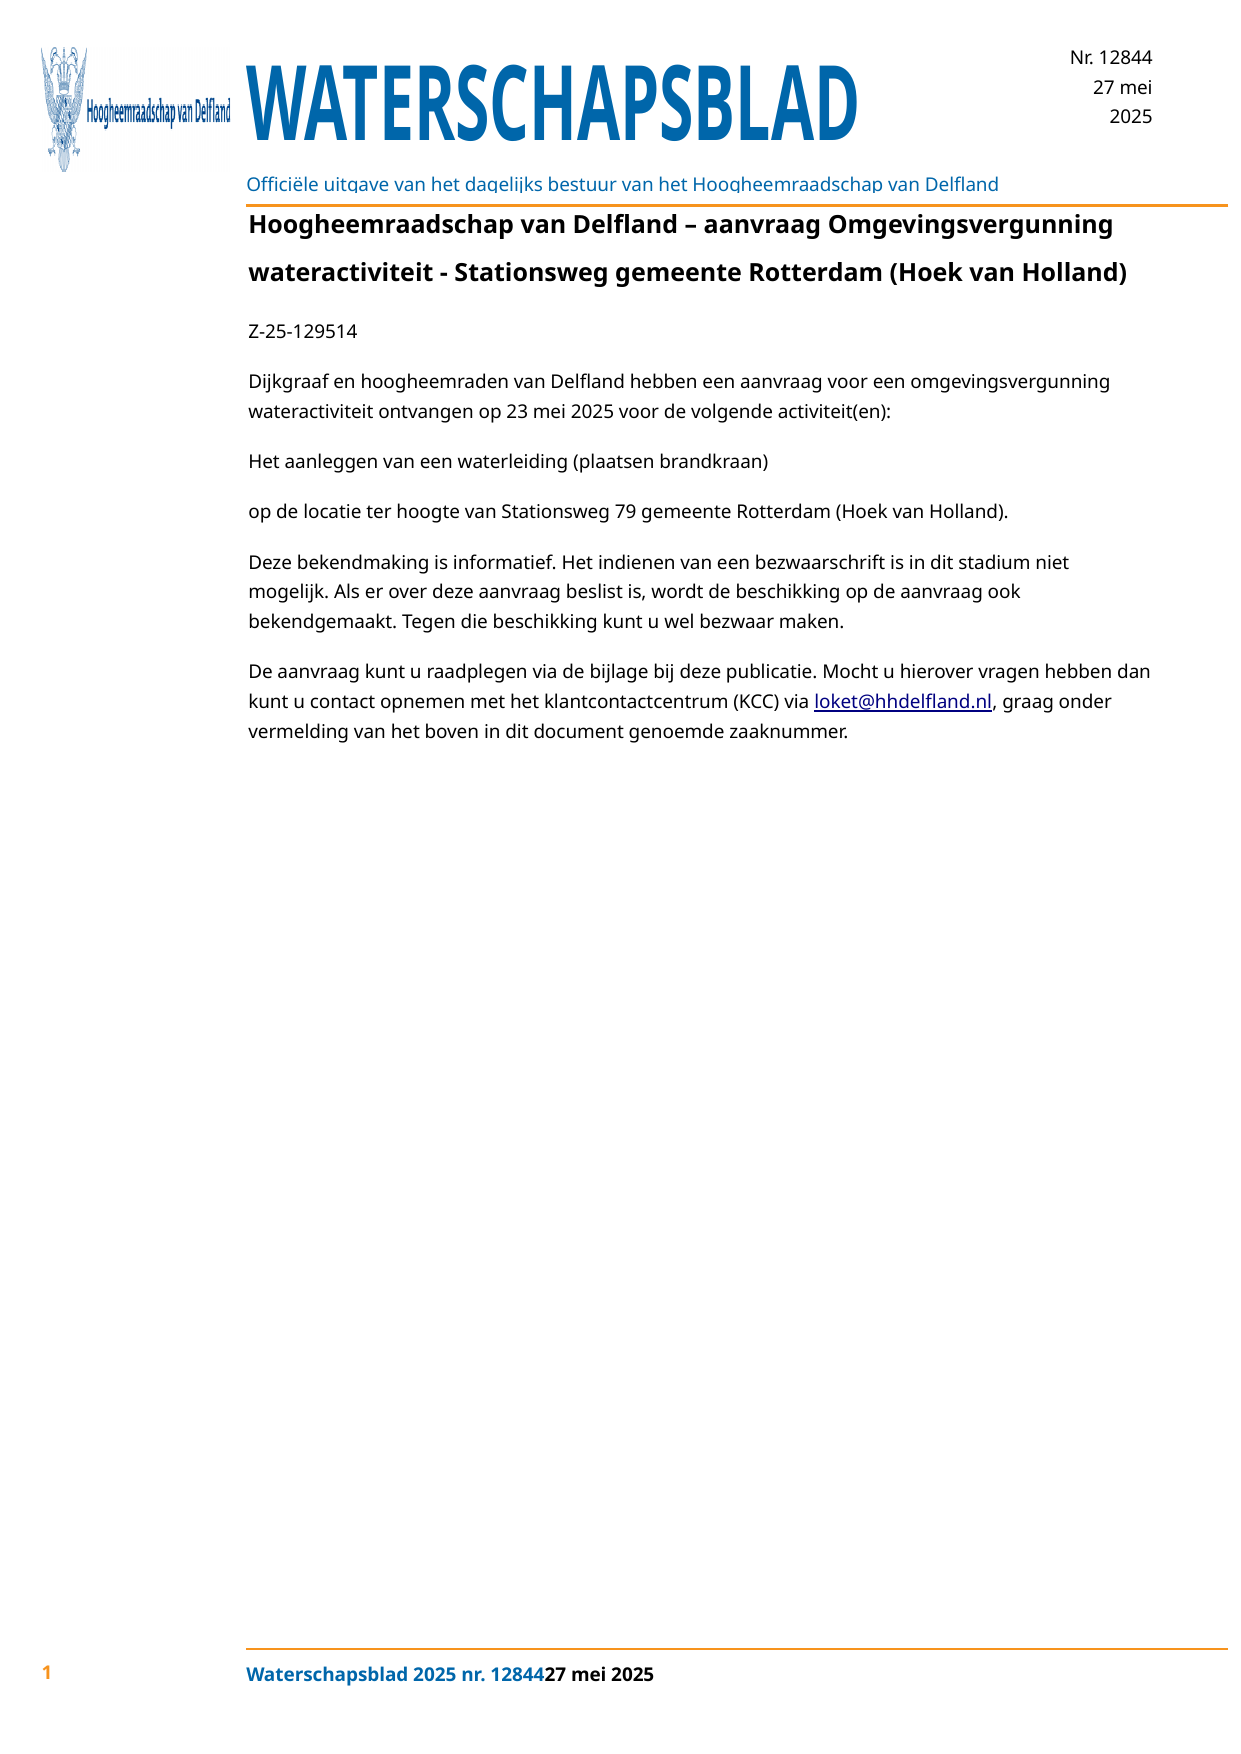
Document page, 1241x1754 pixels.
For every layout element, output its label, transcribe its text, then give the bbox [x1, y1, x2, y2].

text Dijkgraaf en hoogheemraden van Delfland hebben een aanvraag voor een omgevingsvergunning wateractiviteit ontvangen op 23 mei 2025 voor de volgende activiteit(en): [248, 368, 1152, 424]
picture [41, 47, 231, 172]
text De aanvraag kunt u raadplegen via de bijlage bij deze publicatie. Mocht u hierover vragen hebben dan kunt u contact opnemen met het klantcontactcentrum (KCC) via loket@hhdelfland.nl, graag onder vermelding van het boven in dit document genoemde zaaknummer. [248, 659, 1152, 744]
text Het aanleggen van een waterleiding (plaatsen brandkraan) [248, 448, 1152, 474]
text Z-25-129514 [248, 318, 1152, 344]
text Deze bekendmaking is informatief. Het indienen van een bezwaarschrift is in dit stadium niet mogelijk. Als er over deze aanvraag beslist is, wordt de beschikking op de aanvraag ook bekendgemaakt. Tegen die beschikking kunt u wel bezwaar maken. [248, 549, 1152, 634]
text Hoogheemraadschap van Delfland – aanvraag Omgevingsvergunning wateractiviteit - Stationsweg gemeente Rotterdam (Hoek van Holland) [248, 207, 1152, 288]
text op de locatie ter hoogte van Stationsweg 79 gemeente Rotterdam (Hoek van Holland). [248, 499, 1152, 524]
